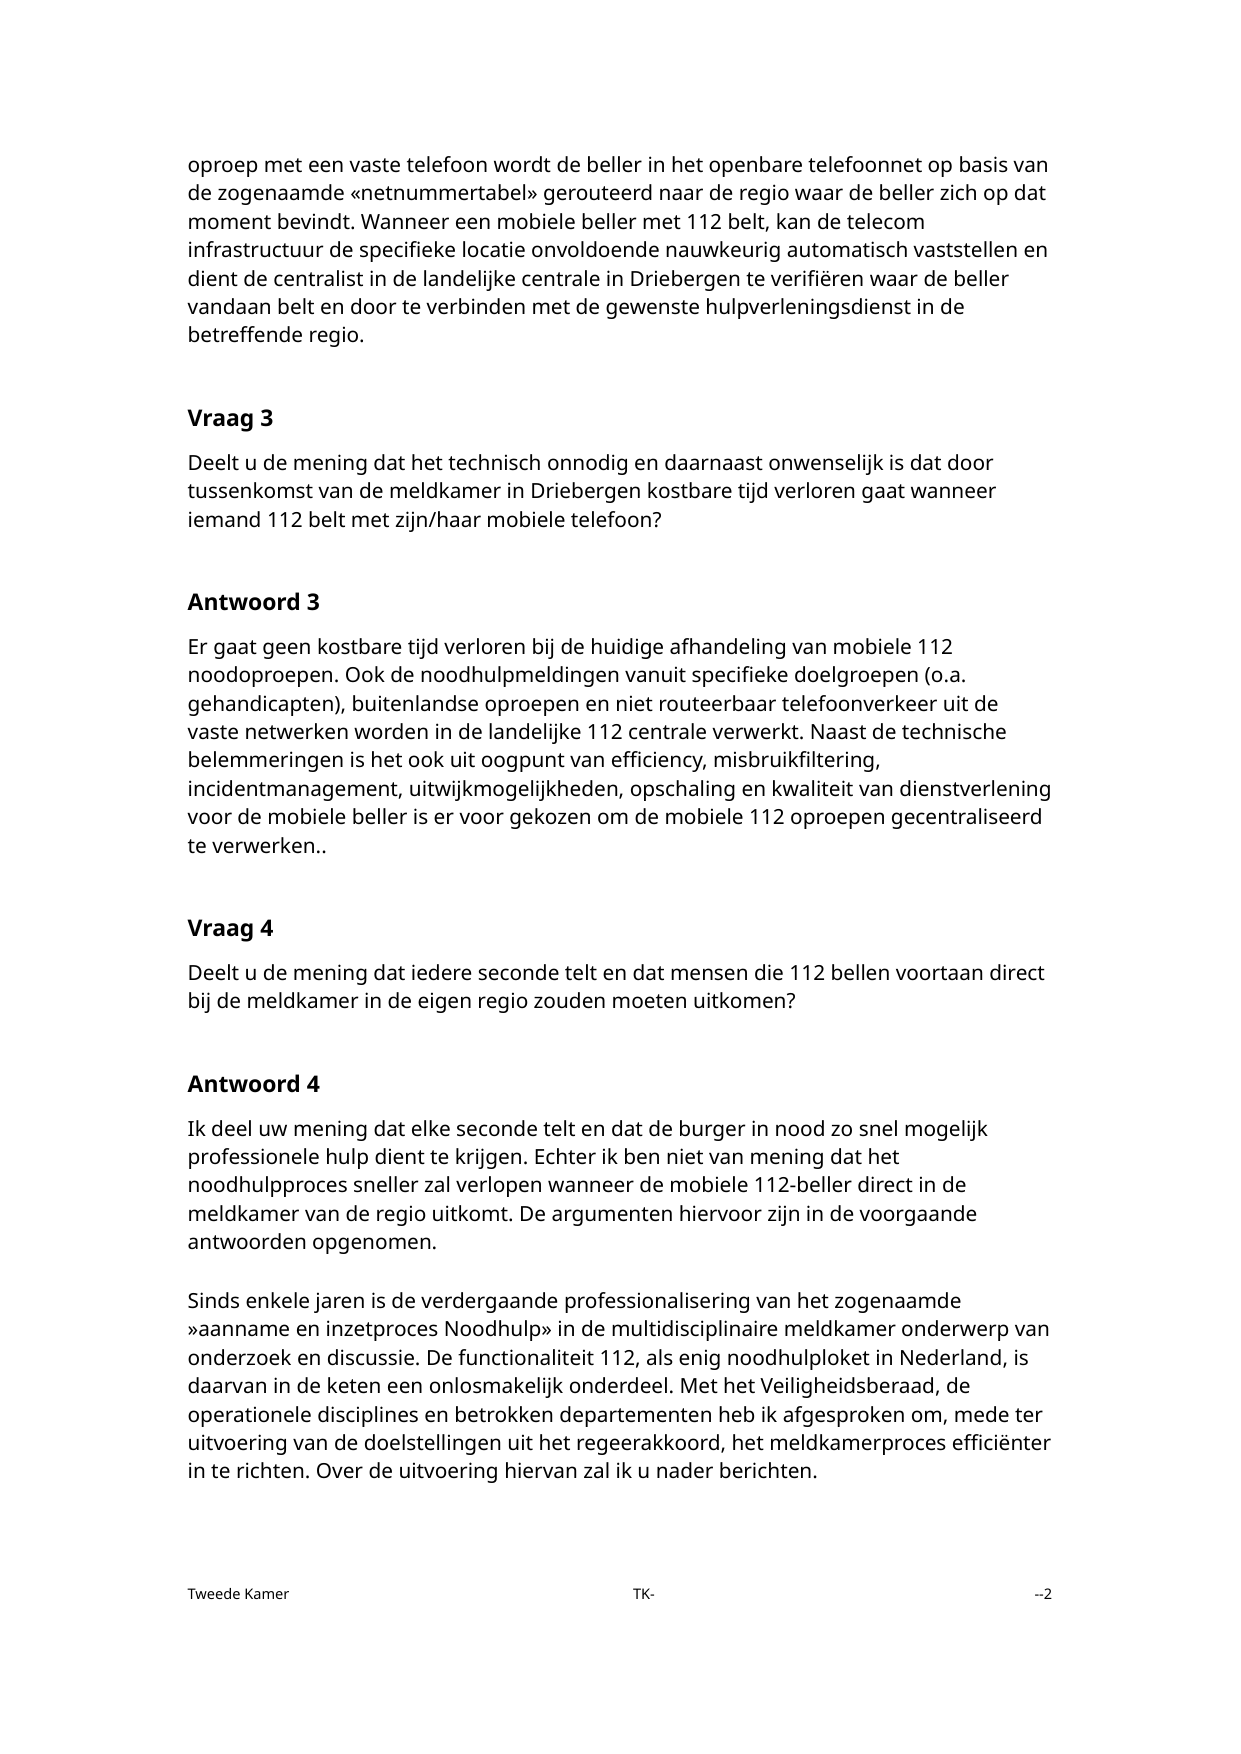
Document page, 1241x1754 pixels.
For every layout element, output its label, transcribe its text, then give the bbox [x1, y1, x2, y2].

text Er gaat geen kostbare tijd verloren bij de huidige afhandeling van mobiele 112 noodoproepen. Ook de noodhulpmeldingen vanuit specifieke doelgroepen (o.a. gehandicapten), buitenlandse oproepen en niet routeerbaar telefoonverkeer uit de vaste netwerken worden in de landelijke 112 centrale verwerkt. Naast de technische belemmeringen is het ook uit oogpunt van efficiency, misbruikfiltering, incidentmanagement, uitwijkmogelijkheden, opschaling en kwaliteit van dienstverlening voor de mobiele beller is er voor gekozen om de mobiele 112 oproepen gecentraliseerd te verwerken.. [187, 632, 1053, 859]
subtitle Antwoord 4 [187, 1067, 1053, 1099]
subtitle Vraag 3 [187, 402, 1053, 433]
text Deelt u de mening dat het technisch onnodig en daarnaast onwenselijk is dat door tussenkomst van de meldkamer in Driebergen kostbare tijd verloren gaat wanneer iemand 112 belt met zijn/haar mobiele telefoon? [187, 448, 1053, 533]
text Ik deel uw mening dat elke seconde telt en dat de burger in nood zo snel mogelijk professionele hulp dient te krijgen. Echter ik ben niet van mening dat het noodhulpproces sneller zal verlopen wanneer de mobiele 112-beller direct in de meldkamer van de regio uitkomt. De argumenten hiervoor zijn in de voorgaande antwoorden opgenomen. [187, 1114, 1053, 1256]
subtitle Antwoord 3 [187, 586, 1053, 617]
text Deelt u de mening dat iedere seconde telt en dat mensen die 112 bellen voortaan direct bij de meldkamer in de eigen regio zouden moeten uitkomen? [187, 958, 1053, 1015]
subtitle Vraag 4 [187, 912, 1053, 943]
text oproep met een vaste telefoon wordt de beller in het openbare telefoonnet op basis van de zogenaamde «netnummertabel» gerouteerd naar de regio waar de beller zich op dat moment bevindt. Wanneer een mobiele beller met 112 belt, kan de telecom infrastructuur de specifieke locatie onvoldoende nauwkeurig automatisch vaststellen en dient de centralist in de landelijke centrale in Driebergen te verifiëren waar de beller vandaan belt en door te verbinden met de gewenste hulpverleningsdienst in de betreffende regio. [187, 150, 1053, 349]
text Sinds enkele jaren is de verdergaande professionalisering van het zogenaamde »aanname en inzetproces Noodhulp» in de multidisciplinaire meldkamer onderwerp van onderzoek en discussie. De functionaliteit 112, als enig noodhulploket in Nederland, is daarvan in de keten een onlosmakelijk onderdeel. Met het Veiligheidsberaad, de operationele disciplines en betrokken departementen heb ik afgesproken om, mede ter uitvoering van de doelstellingen uit het regeerakkoord, het meldkamerproces efficiënter in te richten. Over de uitvoering hiervan zal ik u nader berichten. [187, 1286, 1053, 1485]
